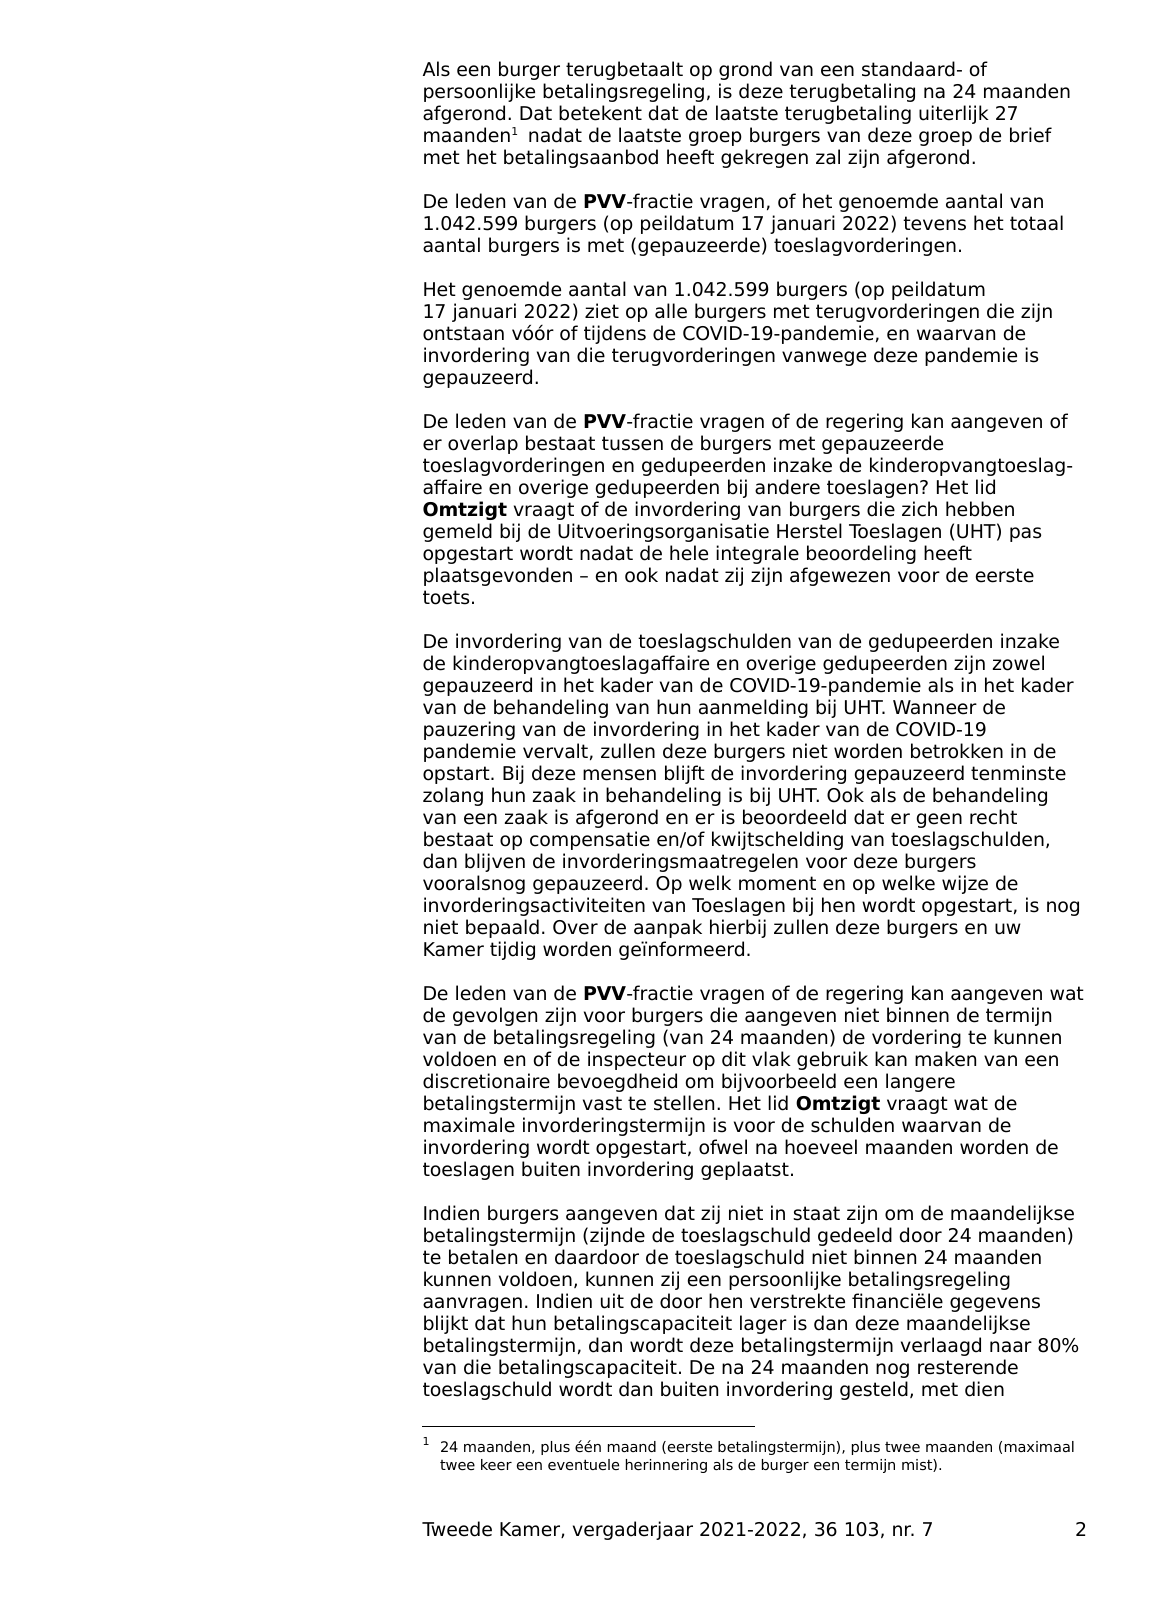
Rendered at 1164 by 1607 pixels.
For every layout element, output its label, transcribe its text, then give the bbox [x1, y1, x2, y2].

text Indien burgers aangeven dat zij niet in staat zijn om de maandelijkse betalingstermijn (zijnde de toeslagschuld gedeeld door 24 maanden) te betalen en daardoor de toeslagschuld niet binnen 24 maanden kunnen voldoen, kunnen zij een persoonlijke betalingsregeling aanvragen. Indien uit de door hen verstrekte financiële gegevens blijkt dat hun betalingscapaciteit lager is dan deze maandelijkse betalingstermijn, dan wordt deze betalingstermijn verlaagd naar 80% van die betalingscapaciteit. De na 24 maanden nog resterende toeslagschuld wordt dan buiten invordering gesteld, met dien [422, 1203, 1087, 1401]
text Het genoemde aantal van 1.042.599 burgers (op peildatum 17 januari 2022) ziet op alle burgers met terugvorderingen die zijn ontstaan vóór of tijdens de COVID-19-pandemie, en waarvan de invordering van die terugvorderingen vanwege deze pandemie is gepauzeerd. [422, 279, 1087, 389]
text 24 maanden, plus één maand (eerste betalingstermijn), plus twee maanden (maximaal twee keer een eventuele herinnering als de burger een termijn mist). [422, 1435, 1087, 1474]
text De leden van de PVV-fractie vragen of de regering kan aangeven wat de gevolgen zijn voor burgers die aangeven niet binnen de termijn van de betalingsregeling (van 24 maanden) de vordering te kunnen voldoen en of de inspecteur op dit vlak gebruik kan maken van een discretionaire bevoegdheid om bijvoorbeeld een langere betalingstermijn vast te stellen. Het lid Omtzigt vraagt wat de maximale invorderingstermijn is voor de schulden waarvan de invordering wordt opgestart, ofwel na hoeveel maanden worden de toeslagen buiten invordering geplaatst. [422, 983, 1087, 1181]
text De invordering van de toeslagschulden van de gedupeerden inzake de kinderopvangtoeslagaffaire en overige gedupeerden zijn zowel gepauzeerd in het kader van de COVID-19-pandemie als in het kader van de behandeling van hun aanmelding bij UHT. Wanneer de pauzering van de invordering in het kader van de COVID-19 pandemie vervalt, zullen deze burgers niet worden betrokken in de opstart. Bij deze mensen blijft de invordering gepauzeerd tenminste zolang hun zaak in behandeling is bij UHT. Ook als de behandeling van een zaak is afgerond en er is beoordeeld dat er geen recht bestaat op compensatie en/of kwijtschelding van toeslagschulden, dan blijven de invorderingsmaatregelen voor deze burgers vooralsnog gepauzeerd. Op welk moment en op welke wijze de invorderingsactiviteiten van Toeslagen bij hen wordt opgestart, is nog niet bepaald. Over de aanpak hierbij zullen deze burgers en uw Kamer tijdig worden geïnformeerd. [422, 631, 1087, 961]
text Als een burger terugbetaalt op grond van een standaard- of persoonlijke betalingsregeling, is deze terugbetaling na 24 maanden afgerond. Dat betekent dat de laatste terugbetaling uiterlijk 27 maanden nadat de laatste groep burgers van deze groep de brief met het betalingsaanbod heeft gekregen zal zijn afgerond. [422, 59, 1087, 169]
text De leden van de PVV-fractie vragen of de regering kan aangeven of er overlap bestaat tussen de burgers met gepauzeerde toeslagvorderingen en gedupeerden inzake de kinderopvangtoeslag-affaire en overige gedupeerden bij andere toeslagen? Het lid Omtzigt vraagt of de invordering van burgers die zich hebben gemeld bij de Uitvoeringsorganisatie Herstel Toeslagen (UHT) pas opgestart wordt nadat de hele integrale beoordeling heeft plaatsgevonden – en ook nadat zij zijn afgewezen voor de eerste toets. [422, 411, 1087, 609]
text De leden van de PVV-fractie vragen, of het genoemde aantal van 1.042.599 burgers (op peildatum 17 januari 2022) tevens het totaal aantal burgers is met (gepauzeerde) toeslagvorderingen. [422, 191, 1087, 257]
